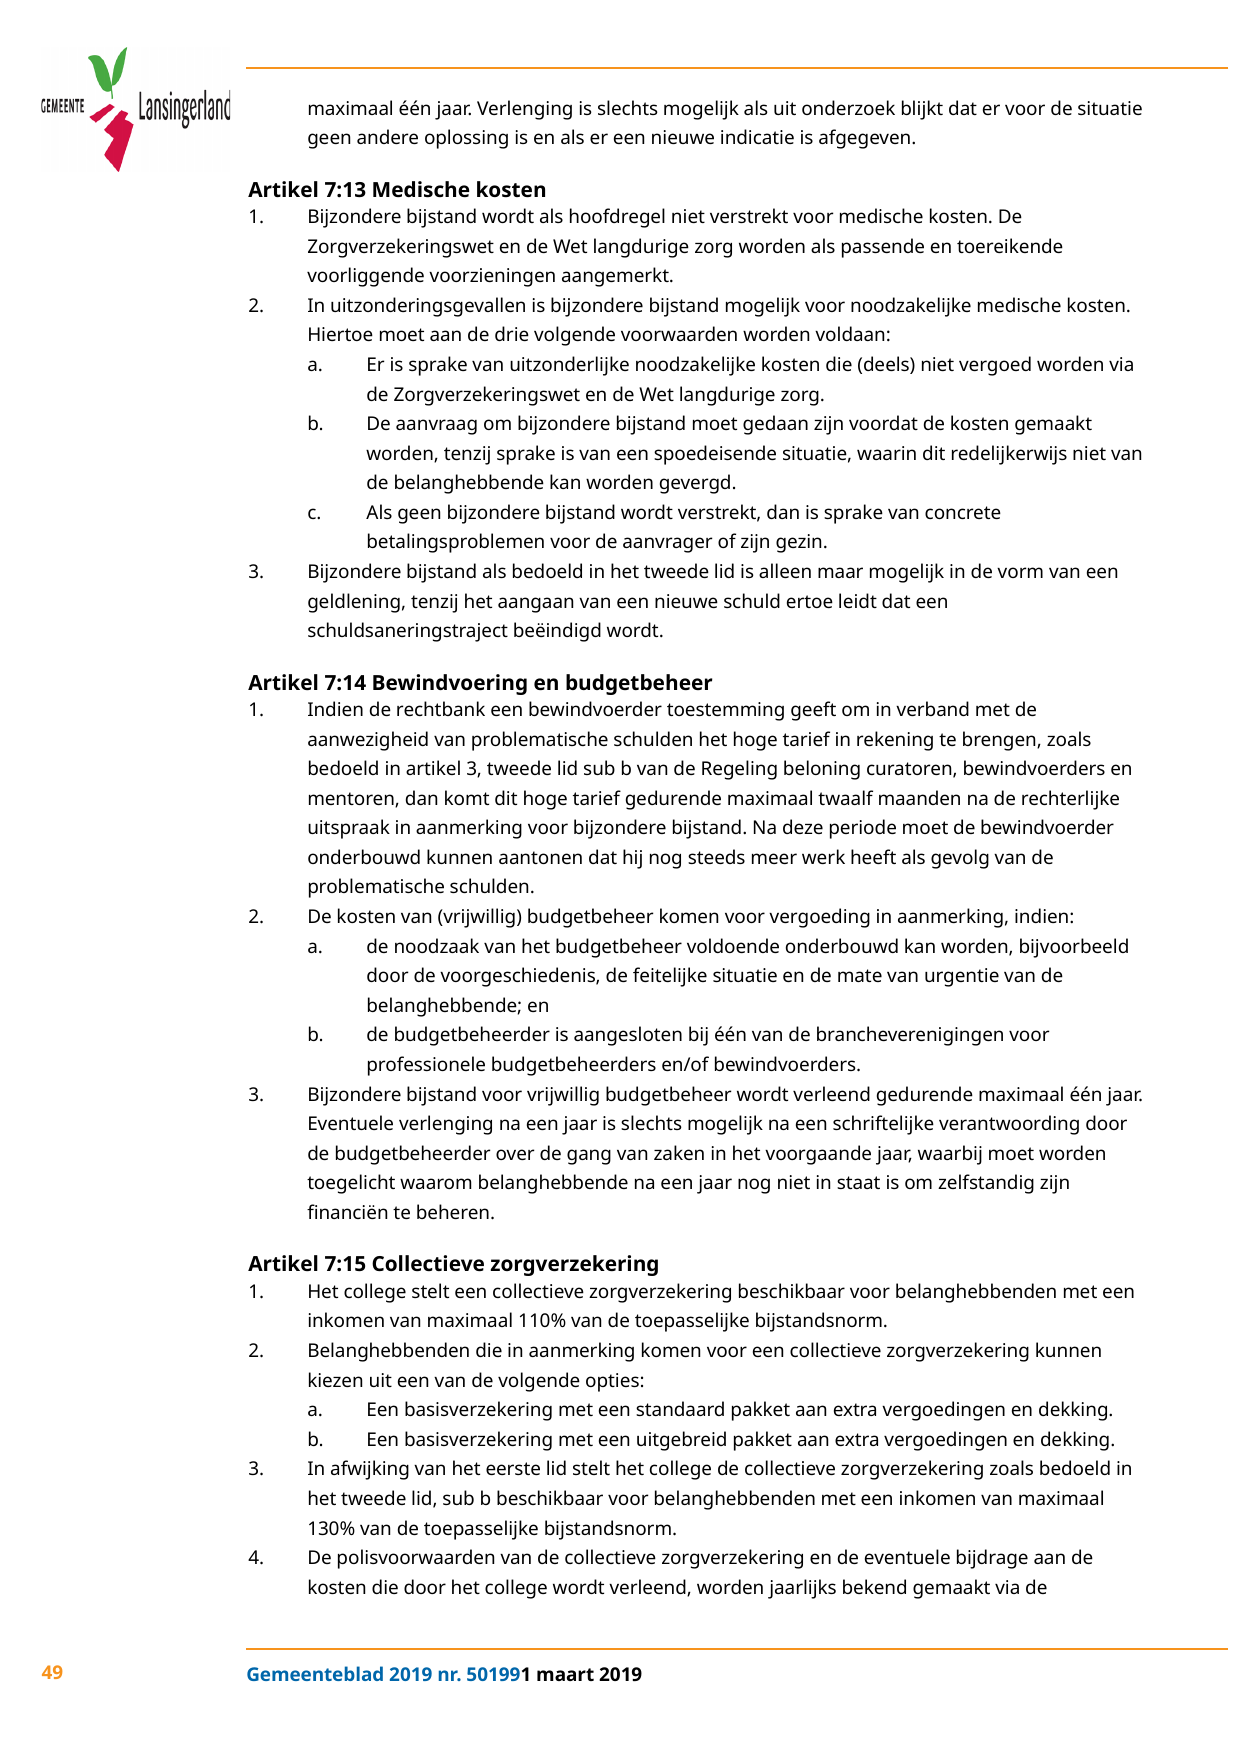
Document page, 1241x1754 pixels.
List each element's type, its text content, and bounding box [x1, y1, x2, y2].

text Artikel 7:14 Bewindvoering en budgetbeheer [248, 668, 1152, 696]
list Bijzondere bijstand als bedoeld in het tweede lid is alleen maar mogelijk in de vorm van een geldlening, tenzij het aangaan van een nieuwe schuld ertoe leidt dat een schuldsaneringstraject beëindigd wordt. [248, 558, 1152, 643]
list maximaal één jaar. Verlenging is slechts mogelijk als uit onderzoek blijkt dat er voor de situatie geen andere oplossing is en als er een nieuwe indicatie is afgegeven. [248, 95, 1152, 150]
list In afwijking van het eerste lid stelt het college de collectieve zorgverzekering zoals bedoeld in het tweede lid, sub b beschikbaar voor belanghebbenden met een inkomen van maximaal 130% van de toepasselijke bijstandsnorm. [248, 1456, 1152, 1540]
list Er is sprake van uitzonderlijke noodzakelijke kosten die (deels) niet vergoed worden via de Zorgverzekeringswet en de Wet langdurige zorg. [307, 351, 1152, 406]
list De kosten van (vrijwillig) budgetbeheer komen voor vergoeding in aanmerking, indien: [248, 903, 1152, 929]
list Een basisverzekering met een uitgebreid pakket aan extra vergoedingen en dekking. [307, 1426, 1152, 1452]
list Bijzondere bijstand wordt als hoofdregel niet verstrekt voor medische kosten. De Zorgverzekeringswet en de Wet langdurige zorg worden als passende en toereikende voorliggende voorzieningen aangemerkt. [248, 203, 1152, 288]
picture [41, 47, 231, 172]
text Artikel 7:15 Collectieve zorgverzekering [248, 1249, 1152, 1278]
list Bijzondere bijstand voor vrijwillig budgetbeheer wordt verleend gedurende maximaal één jaar. Eventuele verlenging na een jaar is slechts mogelijk na een schriftelijke verantwoording door de budgetbeheerder over de gang van zaken in het voorgaande jaar, waarbij moet worden toegelicht waarom belanghebbende na een jaar nog niet in staat is om zelfstandig zijn financiën te beheren. [248, 1081, 1152, 1225]
text Artikel 7:13 Medische kosten [248, 175, 1152, 203]
list In uitzonderingsgevallen is bijzondere bijstand mogelijk voor noodzakelijke medische kosten. Hiertoe moet aan de drie volgende voorwaarden worden voldaan: [248, 292, 1152, 347]
list Belanghebbenden die in aanmerking komen voor een collectieve zorgverzekering kunnen kiezen uit een van de volgende opties: [248, 1337, 1152, 1392]
list Als geen bijzondere bijstand wordt verstrekt, dan is sprake van concrete betalingsproblemen voor de aanvrager of zijn gezin. [307, 499, 1152, 554]
list De polisvoorwaarden van de collectieve zorgverzekering en de eventuele bijdrage aan de kosten die door het college wordt verleend, worden jaarlijks bekend gemaakt via de [248, 1544, 1152, 1599]
list De aanvraag om bijzondere bijstand moet gedaan zijn voordat de kosten gemaakt worden, tenzij sprake is van een spoedeisende situatie, waarin dit redelijkerwijs niet van de belanghebbende kan worden gevergd. [307, 410, 1152, 495]
list de budgetbeheerder is aangesloten bij één van de brancheverenigingen voor professionele budgetbeheerders en/of bewindvoerders. [307, 1022, 1152, 1077]
list de noodzaak van het budgetbeheer voldoende onderbouwd kan worden, bijvoorbeeld door de voorgeschiedenis, de feitelijke situatie en de mate van urgentie van de belanghebbende; en [307, 933, 1152, 1018]
list Het college stelt een collectieve zorgverzekering beschikbaar voor belanghebbenden met een inkomen van maximaal 110% van de toepasselijke bijstandsnorm. [248, 1278, 1152, 1333]
list Een basisverzekering met een standaard pakket aan extra vergoedingen en dekking. [307, 1396, 1152, 1422]
list Indien de rechtbank een bewindvoerder toestemming geeft om in verband met de aanwezigheid van problematische schulden het hoge tarief in rekening te brengen, zoals bedoeld in artikel 3, tweede lid sub b van de Regeling beloning curatoren, bewindvoerders en mentoren, dan komt dit hoge tarief gedurende maximaal twaalf maanden na de rechterlijke uitspraak in aanmerking voor bijzondere bijstand. Na deze periode moet de bewindvoerder onderbouwd kunnen aantonen dat hij nog steeds meer werk heeft als gevolg van de problematische schulden. [248, 696, 1152, 899]
